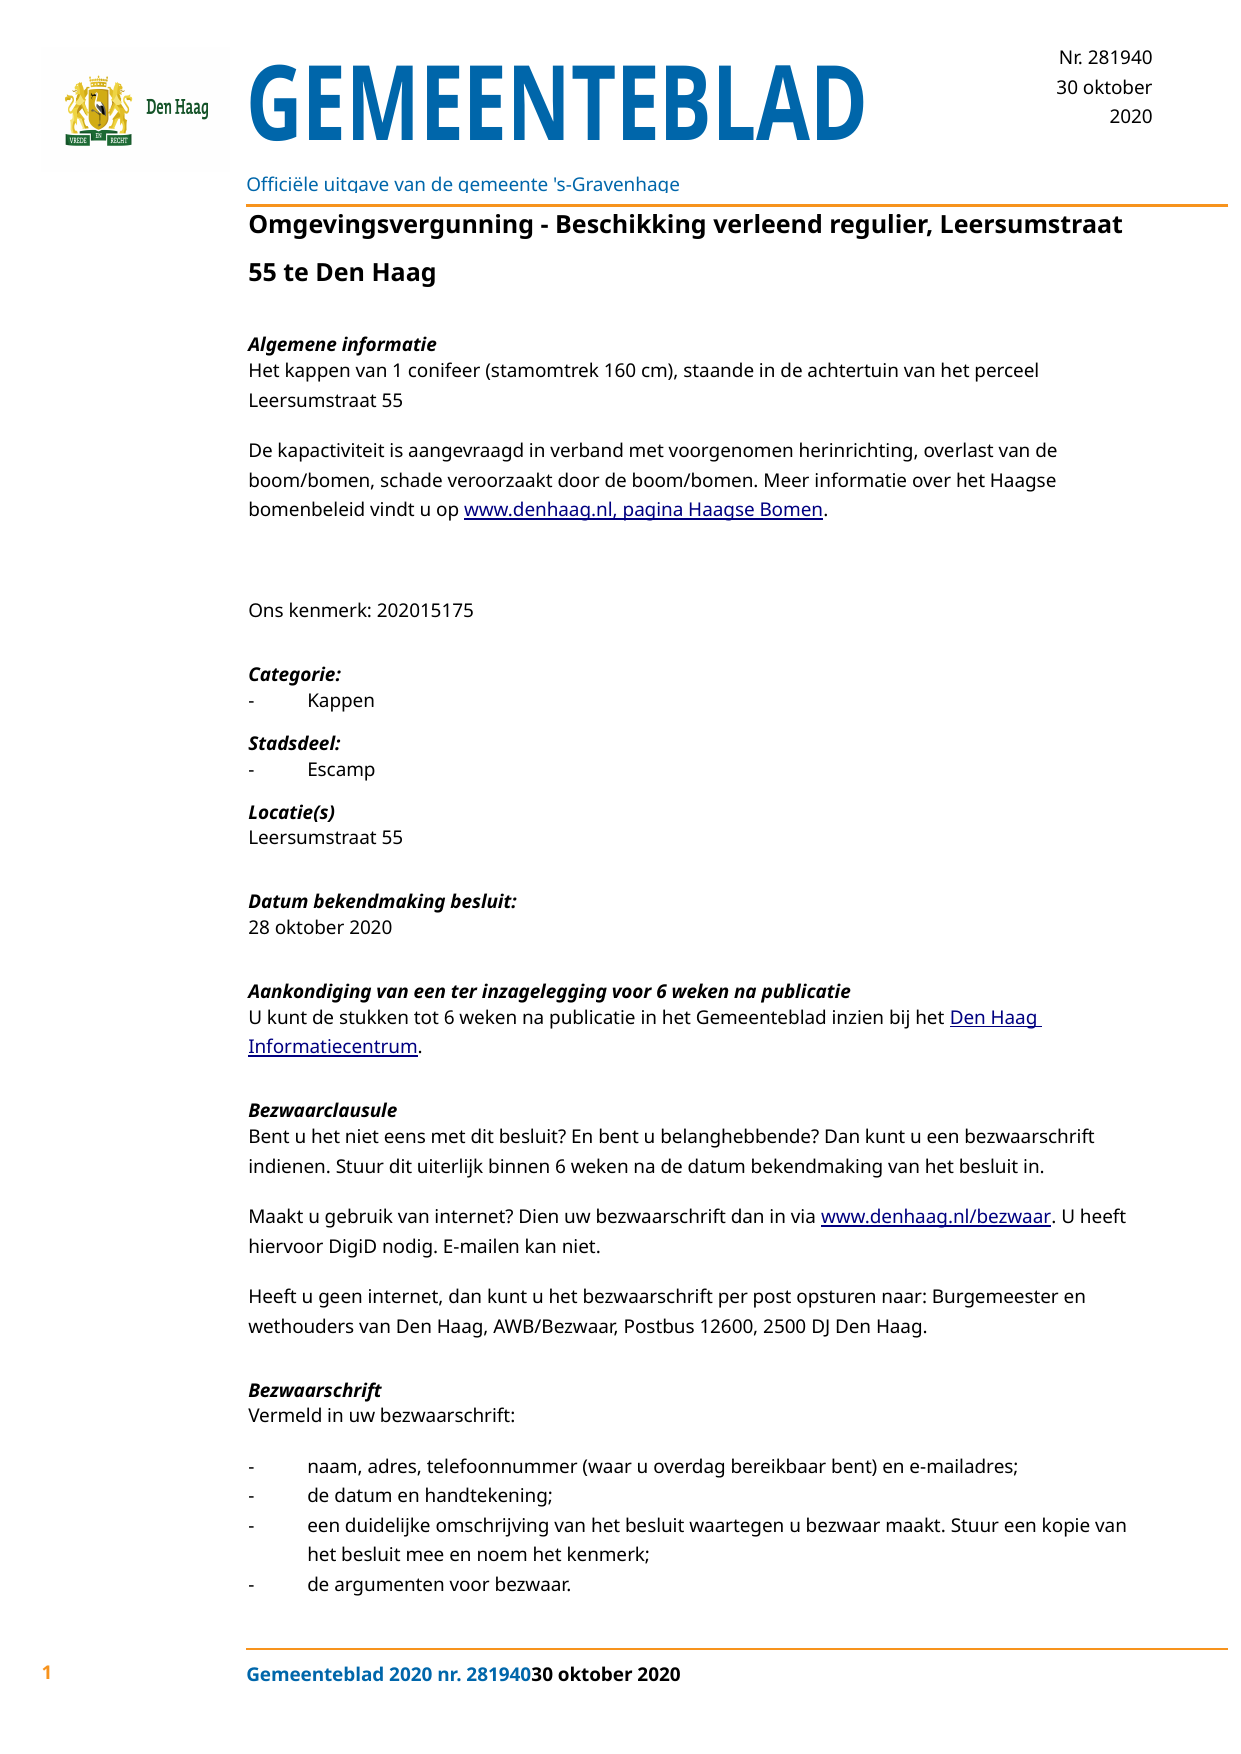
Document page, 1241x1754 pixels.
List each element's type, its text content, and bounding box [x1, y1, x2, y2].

text U kunt de stukken tot 6 weken na publicatie in het Gemeenteblad inzien bij het Den Haag Informatiecentrum. [248, 1004, 1152, 1059]
text Ons kenmerk: 202015175 [248, 597, 1152, 623]
list een duidelijke omschrijving van het besluit waartegen u bezwaar maakt. Stuur een kopie van het besluit mee en noem het kenmerk; [248, 1512, 1152, 1567]
picture [41, 47, 231, 172]
text Omgevingsvergunning - Beschikking verleend regulier, Leersumstraat 55 te Den Haag [248, 207, 1152, 288]
text Bezwaarclausule [248, 1097, 1152, 1123]
list Escamp [248, 756, 1152, 781]
text Aankondiging van een ter inzagelegging voor 6 weken na publicatie [248, 978, 1152, 1004]
list de argumenten voor bezwaar. [248, 1571, 1152, 1597]
list naam, adres, telefoonnummer (waar u overdag bereikbaar bent) en e-mailadres; [248, 1453, 1152, 1479]
text Vermeld in uw bezwaarschrift: [248, 1402, 1152, 1428]
text Stadsdeel: [248, 730, 1152, 756]
text Datum bekendmaking besluit: [248, 888, 1152, 914]
text Categorie: [248, 661, 1152, 687]
text De kapactiviteit is aangevraagd in verband met voorgenomen herinrichting, overlast van de boom/bomen, schade veroorzaakt door de boom/bomen. Meer informatie over het Haagse bomenbeleid vindt u op www.denhaag.nl, pagina Haagse Bomen. [248, 437, 1152, 522]
list de datum en handtekening; [248, 1482, 1152, 1508]
text Bent u het niet eens met dit besluit? En bent u belanghebbende? Dan kunt u een bezwaarschrift indienen. Stuur dit uiterlijk binnen 6 weken na de datum bekendmaking van het besluit in. [248, 1123, 1152, 1178]
text Locatie(s) [248, 799, 1152, 824]
text Heeft u geen internet, dan kunt u het bezwaarschrift per post opsturen naar: Burgemeester en wethouders van Den Haag, AWB/Bezwaar, Postbus 12600, 2500 DJ Den Haag. [248, 1283, 1152, 1338]
list Kappen [248, 687, 1152, 713]
text Maakt u gebruik van internet? Dien uw bezwaarschrift dan in via www.denhaag.nl/bezwaar. U heeft hiervoor DigiD nodig. E-mailen kan niet. [248, 1203, 1152, 1258]
text 28 oktober 2020 [248, 914, 1152, 940]
text Bezwaarschrift [248, 1377, 1152, 1402]
text Het kappen van 1 conifeer (stamomtrek 160 cm), staande in de achtertuin van het perceel Leersumstraat 55 [248, 357, 1152, 412]
text Leersumstraat 55 [248, 824, 1152, 850]
text Algemene informatie [248, 331, 1152, 357]
